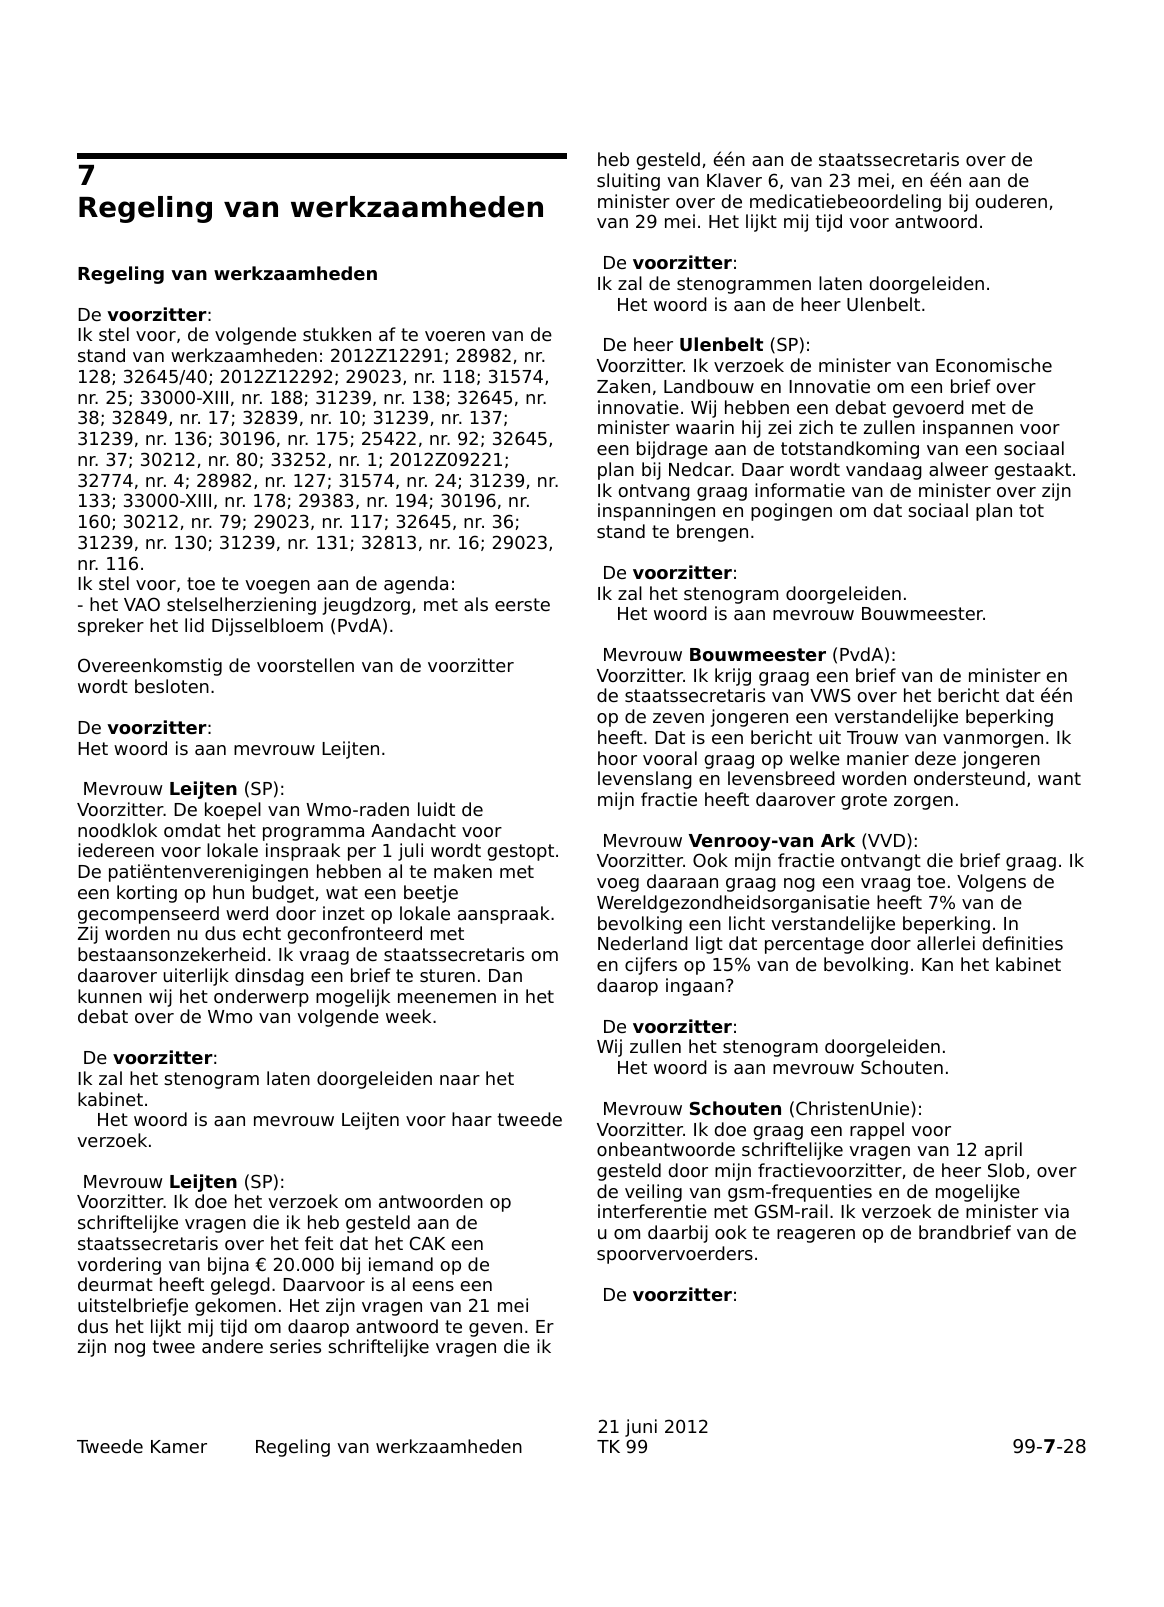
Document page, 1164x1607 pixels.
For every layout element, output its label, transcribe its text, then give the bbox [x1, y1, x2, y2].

text Wij zullen het stenogram doorgeleiden. [596, 1037, 1087, 1058]
text Mevrouw Venrooy-van Ark (VVD): [596, 831, 1087, 851]
text Ik zal de stenogrammen laten doorgeleiden. [596, 274, 1087, 294]
text Mevrouw Leijten (SP): [77, 1172, 567, 1192]
text Regeling van werkzaamheden [77, 264, 567, 284]
text Het woord is aan mevrouw Leijten voor haar tweede verzoek. [77, 1110, 567, 1152]
text Ik zal het stenogram laten doorgeleiden naar het kabinet. [77, 1069, 567, 1110]
title 7 Regeling van werkzaamheden [77, 159, 567, 224]
text Ik zal het stenogram doorgeleiden. [596, 583, 1087, 604]
text De voorzitter: [596, 563, 1087, 583]
text De voorzitter: [77, 718, 567, 738]
text Het woord is aan de heer Ulenbelt. [596, 294, 1087, 315]
text De voorzitter: [596, 1284, 1087, 1305]
text Voorzitter. Ook mijn fractie ontvangt die brief graag. Ik voeg daaraan graag nog een vraag toe. Volgens de Wereldgezondheidsorganisatie heeft 7% van de bevolking een licht verstandelijke beperking. In Nederland ligt dat percentage door allerlei definities en cijfers op 15% van de bevolking. Kan het kabinet daarop ingaan? [596, 851, 1087, 996]
text Voorzitter. Ik verzoek de minister van Economische Zaken, Landbouw en Innovatie om een brief over innovatie. Wij hebben een debat gevoerd met de minister waarin hij zei zich te zullen inspannen voor een bijdrage aan de totstandkoming van een sociaal plan bij Nedcar. Daar wordt vandaag alweer gestaakt. Ik ontvang graag informatie van de minister over zijn inspanningen en pogingen om dat sociaal plan tot stand te brengen. [596, 356, 1087, 543]
text Het woord is aan mevrouw Schouten. [596, 1058, 1087, 1079]
text Mevrouw Bouwmeester (PvdA): [596, 645, 1087, 666]
text Ik stel voor, toe te voegen aan de agenda: [77, 574, 567, 595]
text Ik stel voor, de volgende stukken af te voeren van de stand van werkzaamheden: 2012Z12291; 28982, nr. 128; 32645/40; 2012Z12292; 29023, nr. 118; 31574, nr. 25; 33000-XIII, nr. 188; 31239, nr. 138; 32645, nr. 38; 32849, nr. 17; 32839, nr. 10; 31239, nr. 137; 31239, nr. 136; 30196, nr. 175; 25422, nr. 92; 32645, nr. 37; 30212, nr. 80; 33252, nr. 1; 2012Z09221; 32774, nr. 4; 28982, nr. 127; 31574, nr. 24; 31239, nr. 133; 33000-XIII, nr. 178; 29383, nr. 194; 30196, nr. 160; 30212, nr. 79; 29023, nr. 117; 32645, nr. 36; 31239, nr. 130; 31239, nr. 131; 32813, nr. 16; 29023, nr. 116. [77, 325, 567, 574]
text Voorzitter. Ik krijg graag een brief van de minister en de staatssecretaris van VWS over het bericht dat één op de zeven jongeren een verstandelijke beperking heeft. Dat is een bericht uit Trouw van vanmorgen. Ik hoor vooral graag op welke manier deze jongeren levenslang en levensbreed worden ondersteund, want mijn fractie heeft daarover grote zorgen. [596, 666, 1087, 811]
text - het VAO stelselherziening jeugdzorg, met als eerste spreker het lid Dijsselbloem (PvdA). [77, 595, 567, 636]
text De heer Ulenbelt (SP): [596, 335, 1087, 356]
text Voorzitter. Ik doe graag een rappel voor onbeantwoorde schriftelijke vragen van 12 april gesteld door mijn fractievoorzitter, de heer Slob, over de veiling van gsm-frequenties en de mogelijke interferentie met GSM-rail. Ik verzoek de minister via u om daarbij ook te reageren op de brandbrief van de spoorvervoerders. [596, 1119, 1087, 1264]
text Mevrouw Leijten (SP): [77, 779, 567, 800]
text Mevrouw Schouten (ChristenUnie): [596, 1099, 1087, 1119]
text heb gesteld, één aan de staatssecretaris over de sluiting van Klaver 6, van 23 mei, en één aan de minister over de medicatiebeoordeling bij ouderen, van 29 mei. Het lijkt mij tijd voor antwoord. [596, 150, 1087, 233]
text Het woord is aan mevrouw Bouwmeester. [596, 604, 1087, 625]
text De voorzitter: [596, 253, 1087, 274]
text De voorzitter: [77, 304, 567, 325]
text Voorzitter. De koepel van Wmo-raden luidt de noodklok omdat het programma Aandacht voor iedereen voor lokale inspraak per 1 juli wordt gestopt. De patiëntenverenigingen hebben al te maken met een korting op hun budget, wat een beetje gecompenseerd werd door inzet op lokale aanspraak. Zij worden nu dus echt geconfronteerd met bestaansonzekerheid. Ik vraag de staatssecretaris om daarover uiterlijk dinsdag een brief te sturen. Dan kunnen wij het onderwerp mogelijk meenemen in het debat over de Wmo van volgende week. [77, 800, 567, 1028]
text De voorzitter: [77, 1048, 567, 1069]
text Overeenkomstig de voorstellen van de voorzitter wordt besloten. [77, 656, 567, 698]
text Voorzitter. Ik doe het verzoek om antwoorden op schriftelijke vragen die ik heb gesteld aan de staatssecretaris over het feit dat het CAK een vordering van bijna € 20.000 bij iemand op de deurmat heeft gelegd. Daarvoor is al eens een uitstelbriefje gekomen. Het zijn vragen van 21 mei dus het lijkt mij tijd om daarop antwoord te geven. Er zijn nog twee andere series schriftelijke vragen die ik [77, 1192, 567, 1358]
text Het woord is aan mevrouw Leijten. [77, 738, 567, 759]
text De voorzitter: [596, 1016, 1087, 1037]
